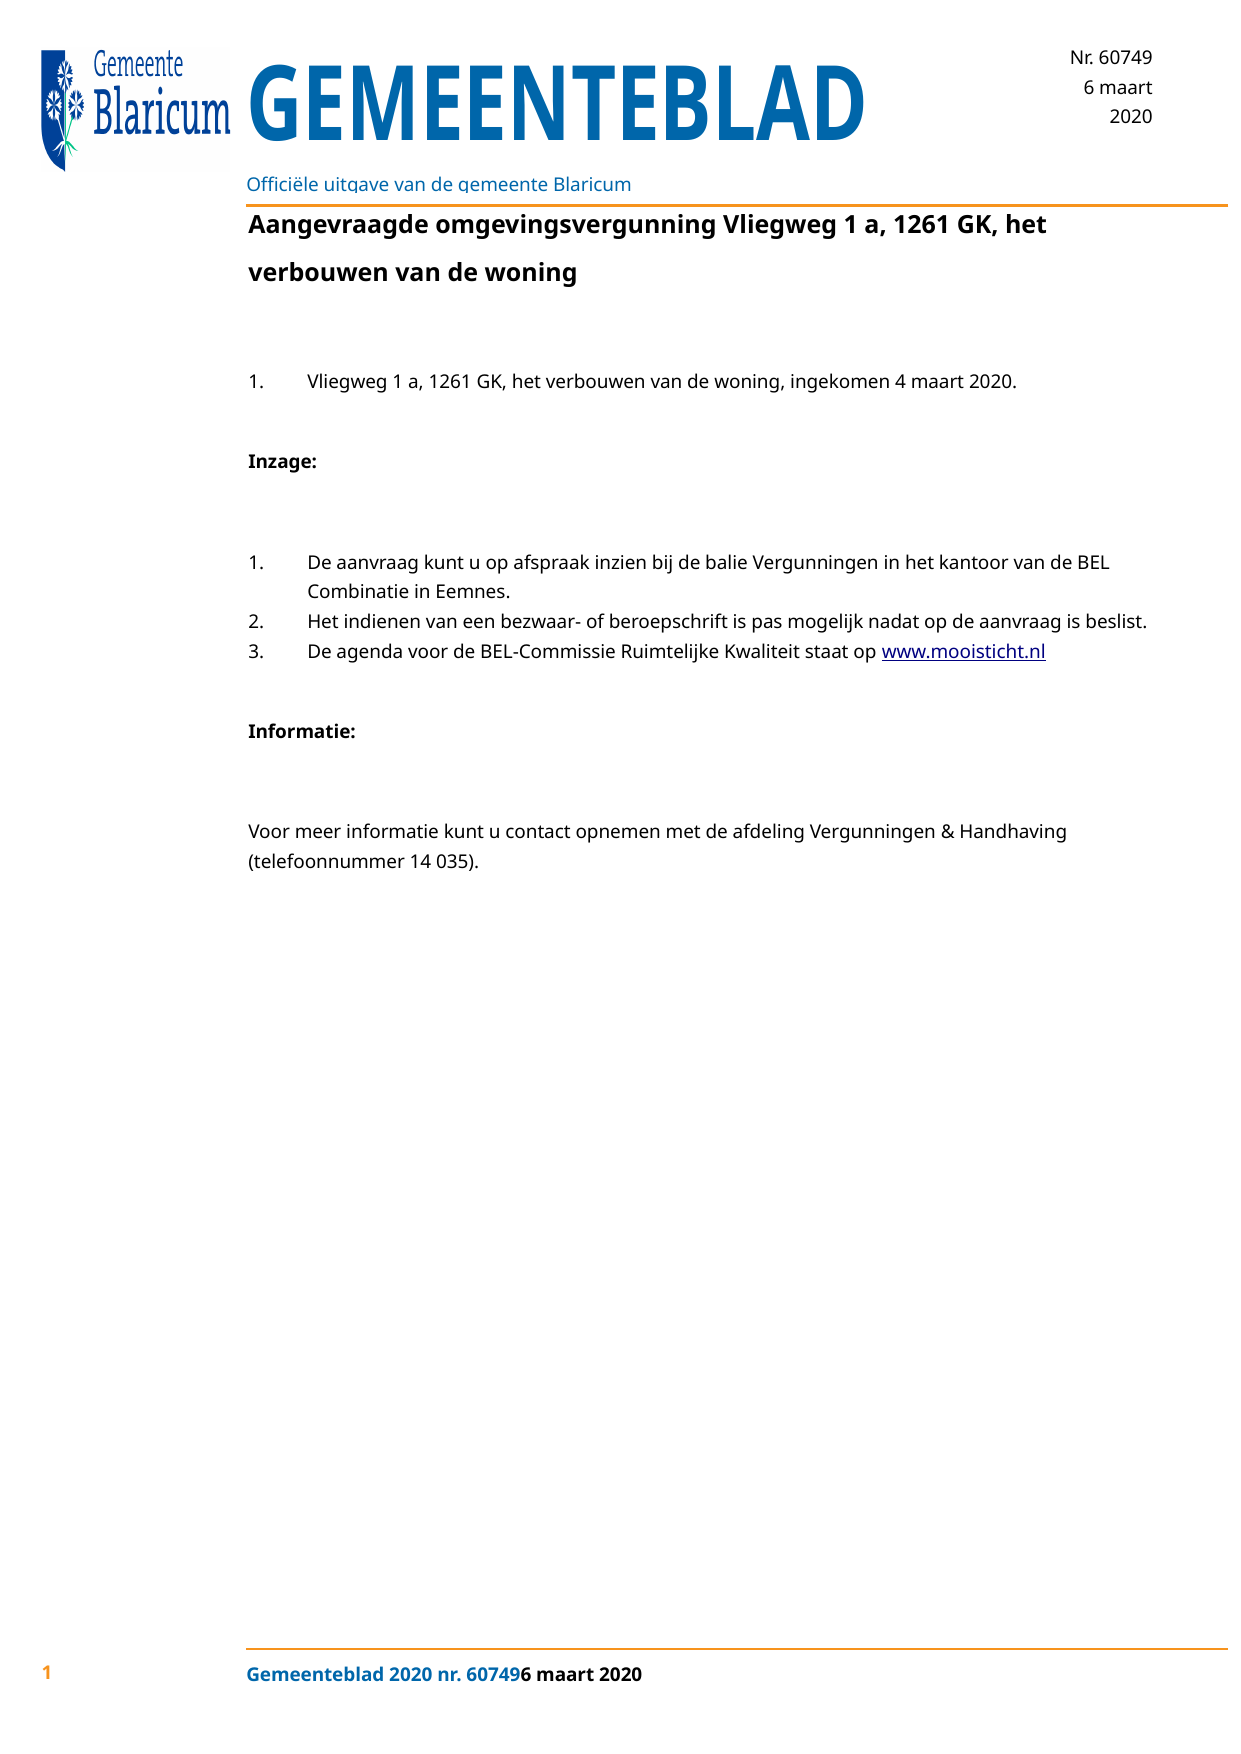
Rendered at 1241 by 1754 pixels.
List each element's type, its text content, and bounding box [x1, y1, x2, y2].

text Voor meer informatie kunt u contact opnemen met de afdeling Vergunningen & Handhaving (telefoonnummer 14 035). [248, 819, 1152, 874]
text Inzage: [248, 448, 1152, 474]
list De aanvraag kunt u op afspraak inzien bij de balie Vergunningen in het kantoor van de BEL Combinatie in Eemnes. [248, 549, 1152, 604]
list De agenda voor de BEL-Commissie Ruimtelijke Kwaliteit staat op www.mooisticht.nl [248, 638, 1152, 664]
text Aangevraagde omgevingsvergunning Vliegweg 1 a, 1261 GK, het verbouwen van de woning [248, 207, 1152, 288]
list Het indienen van een bezwaar- of beroepschrift is pas mogelijk nadat op de aanvraag is beslist. [248, 608, 1152, 634]
text Informatie: [248, 718, 1152, 744]
picture [41, 47, 231, 172]
list Vliegweg 1 a, 1261 GK, het verbouwen van de woning, ingekomen 4 maart 2020. [248, 368, 1152, 394]
